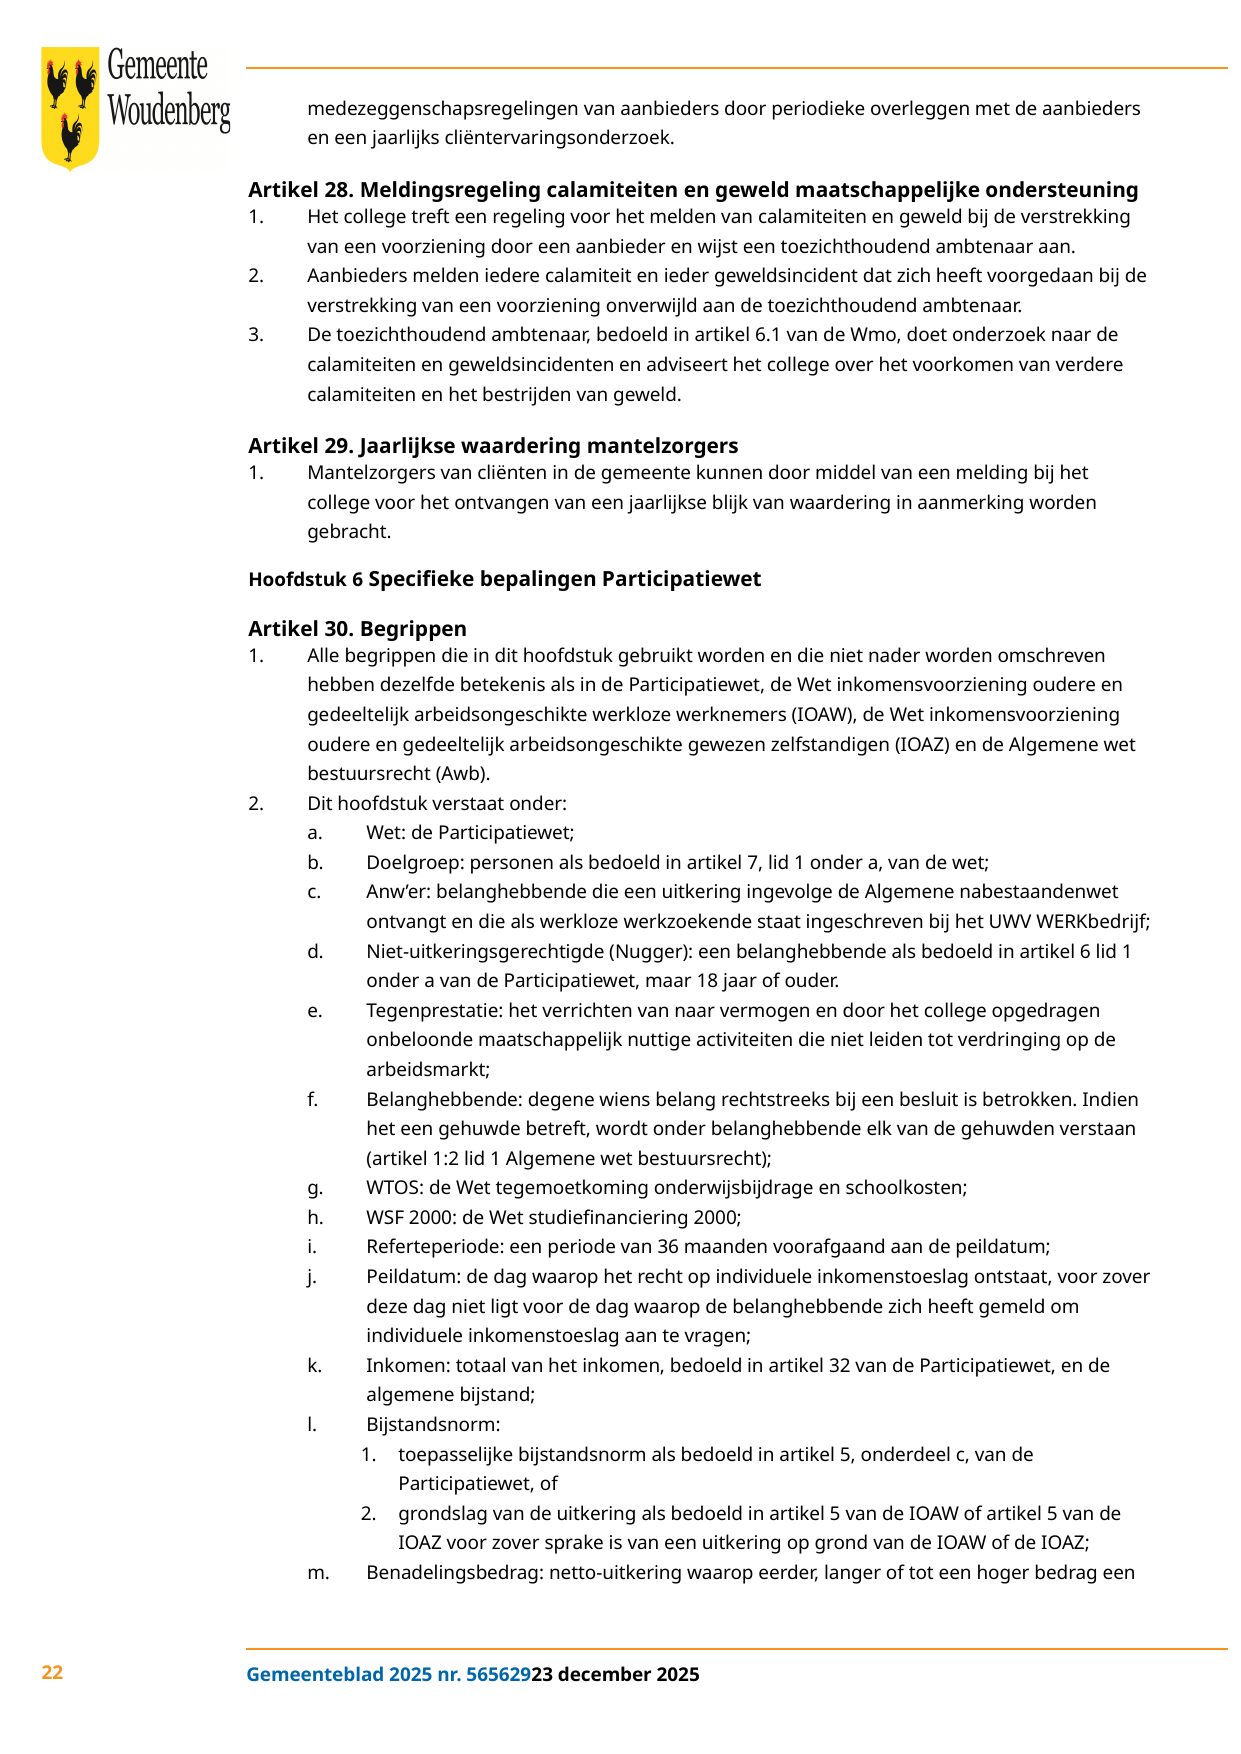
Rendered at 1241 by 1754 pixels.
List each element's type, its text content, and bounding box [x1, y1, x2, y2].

list grondslag van de uitkering als bedoeld in artikel 5 van de IOAW of artikel 5 van de IOAZ voor zover sprake is van een uitkering op grond van de IOAW of de IOAZ; [361, 1500, 1152, 1555]
text Hoofdstuk 6 Specifieke bepalingen Participatiewet [248, 564, 1152, 593]
list De toezichthoudend ambtenaar, bedoeld in artikel 6.1 van de Wmo, doet onderzoek naar de calamiteiten en geweldsincidenten en adviseert het college over het voorkomen van verdere calamiteiten en het bestrijden van geweld. [248, 322, 1152, 406]
list Het college treft een regeling voor het melden van calamiteiten en geweld bij de verstrekking van een voorziening door een aanbieder en wijst een toezichthoudend ambtenaar aan. [248, 203, 1152, 258]
text Artikel 29. Jaarlijkse waardering mantelzorgers [248, 431, 1152, 459]
list Doelgroep: personen als bedoeld in artikel 7, lid 1 onder a, van de wet; [307, 849, 1152, 875]
list Alle begrippen die in dit hoofdstuk gebruikt worden en die niet nader worden omschreven hebben dezelfde betekenis als in de Participatiewet, de Wet inkomensvoorziening oudere en gedeeltelijk arbeidsongeschikte werkloze werknemers (IOAW), de Wet inkomensvoorziening oudere en gedeeltelijk arbeidsongeschikte gewezen zelfstandigen (IOAZ) en de Algemene wet bestuursrecht (Awb). [248, 642, 1152, 786]
list Belanghebbende: degene wiens belang rechtstreeks bij een besluit is betrokken. Indien het een gehuwde betreft, wordt onder belanghebbende elk van de gehuwden verstaan (artikel 1:2 lid 1 Algemene wet bestuursrecht); [307, 1086, 1152, 1171]
list Referteperiode: een periode van 36 maanden voorafgaand aan de peildatum; [307, 1234, 1152, 1259]
list toepasselijke bijstandsnorm als bedoeld in artikel 5, onderdeel c, van de Participatiewet, of [361, 1441, 1152, 1496]
list Aanbieders melden iedere calamiteit en ieder geweldsincident dat zich heeft voorgedaan bij de verstrekking van een voorziening onverwijld aan de toezichthoudend ambtenaar. [248, 262, 1152, 318]
list Niet-uitkeringsgerechtigde (Nugger): een belanghebbende als bedoeld in artikel 6 lid 1 onder a van de Participatiewet, maar 18 jaar of ouder. [307, 938, 1152, 993]
list Anw’er: belanghebbende die een uitkering ingevolge de Algemene nabestaandenwet ontvangt en die als werkloze werkzoekende staat ingeschreven bij het UWV WERKbedrijf; [307, 879, 1152, 934]
list Tegenprestatie: het verrichten van naar vermogen en door het college opgedragen onbeloonde maatschappelijk nuttige activiteiten die niet leiden tot verdringing op de arbeidsmarkt; [307, 997, 1152, 1082]
list Mantelzorgers van cliënten in de gemeente kunnen door middel van een melding bij het college voor het ontvangen van een jaarlijkse blijk van waardering in aanmerking worden gebracht. [248, 459, 1152, 544]
list Inkomen: totaal van het inkomen, bedoeld in artikel 32 van de Participatiewet, en de algemene bijstand; [307, 1352, 1152, 1407]
text Artikel 28. Meldingsregeling calamiteiten en geweld maatschappelijke ondersteuning [248, 175, 1152, 203]
list Dit hoofdstuk verstaat onder: [248, 790, 1152, 816]
list Bijstandsnorm: [307, 1411, 1152, 1437]
list Wet: de Participatiewet; [307, 819, 1152, 845]
picture [41, 47, 231, 172]
list Peildatum: de dag waarop het recht op individuele inkomenstoeslag ontstaat, voor zover deze dag niet ligt voor de dag waarop de belanghebbende zich heeft gemeld om individuele inkomenstoeslag aan te vragen; [307, 1263, 1152, 1348]
text Artikel 30. Begrippen [248, 614, 1152, 642]
list WTOS: de Wet tegemoetkoming onderwijsbijdrage en schoolkosten; [307, 1174, 1152, 1200]
list medezeggenschapsregelingen van aanbieders door periodieke overleggen met de aanbieders en een jaarlijks cliëntervaringsonderzoek. [248, 95, 1152, 150]
list Benadelingsbedrag: netto-uitkering waarop eerder, langer of tot een hoger bedrag een [307, 1559, 1152, 1585]
list WSF 2000: de Wet studiefinanciering 2000; [307, 1204, 1152, 1230]
